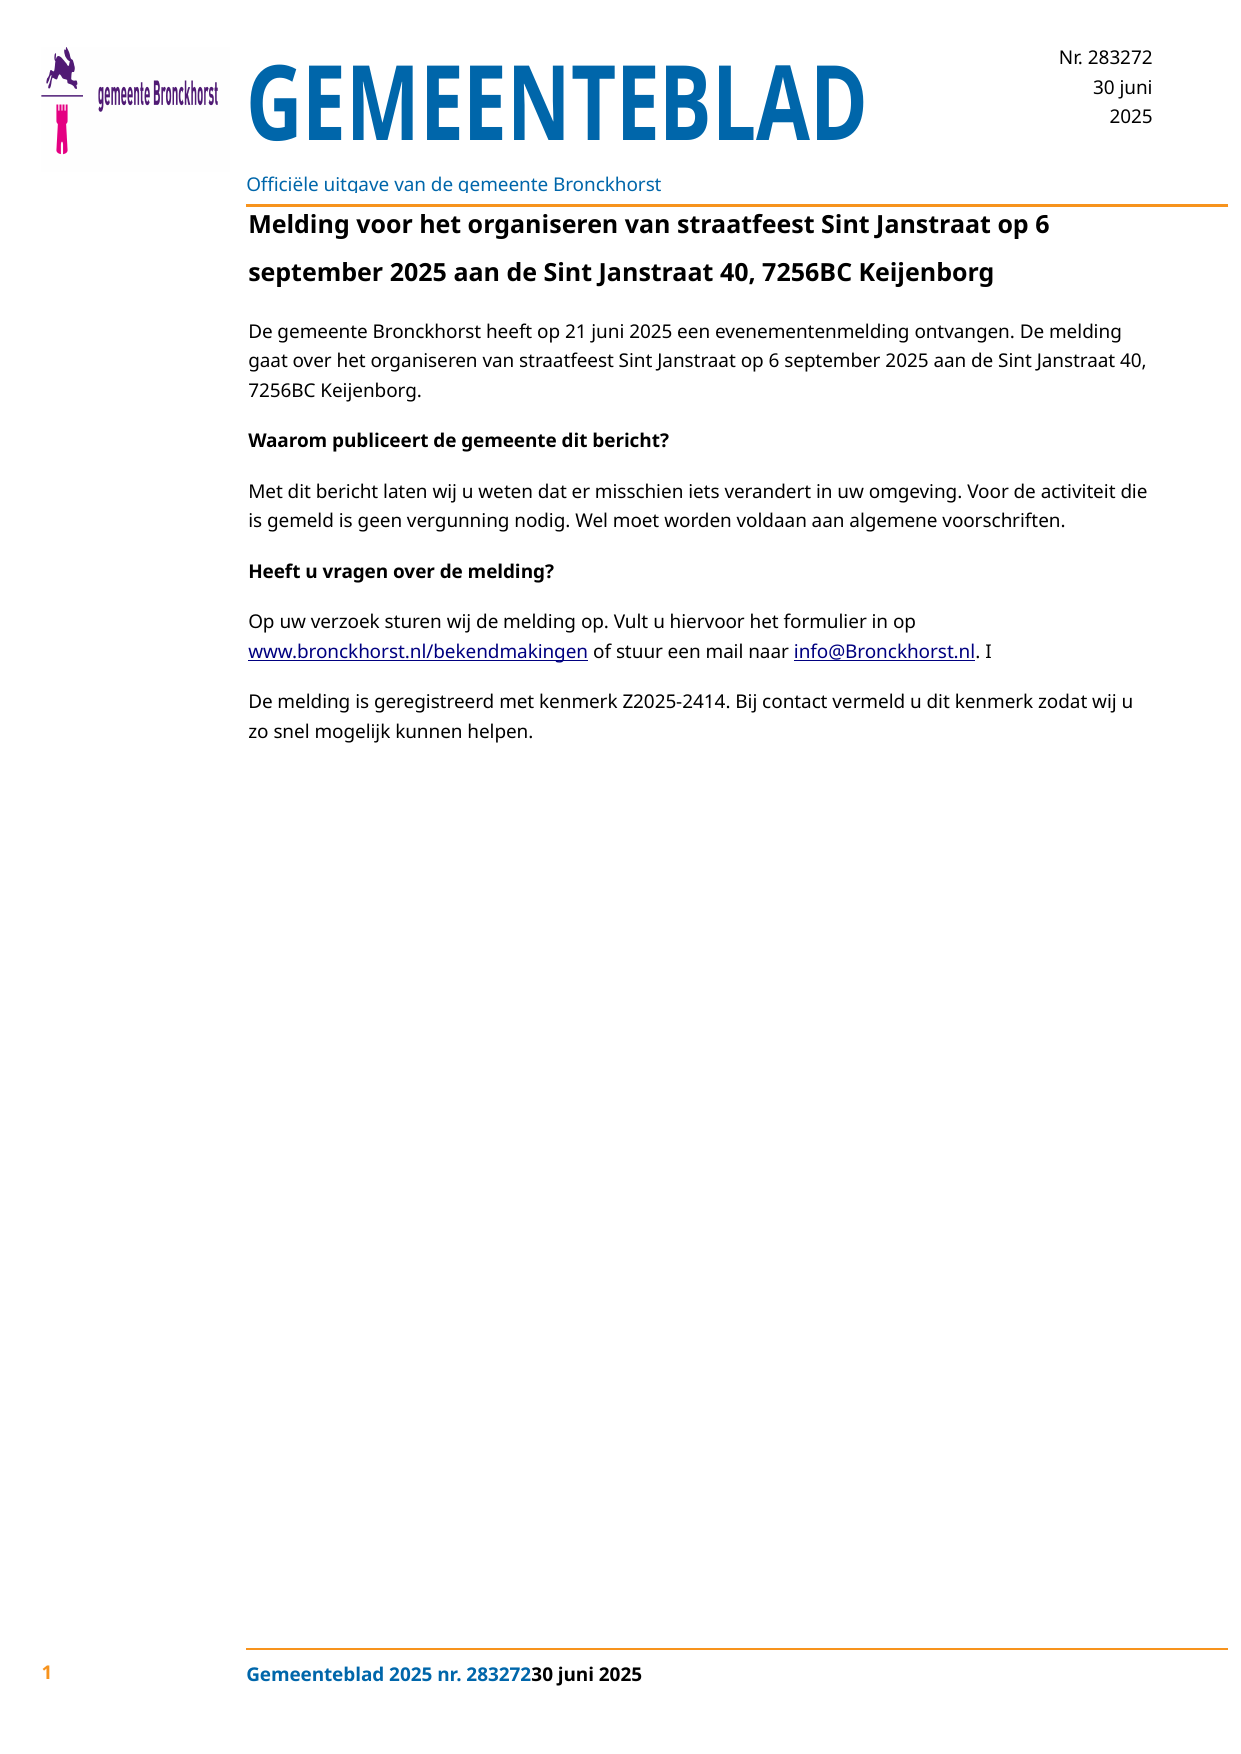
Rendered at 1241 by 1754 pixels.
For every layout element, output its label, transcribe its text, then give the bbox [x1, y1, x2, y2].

text Waarom publiceert de gemeente dit bericht? [248, 427, 1152, 453]
picture [41, 47, 231, 172]
text Melding voor het organiseren van straatfeest Sint Janstraat op 6 september 2025 aan de Sint Janstraat 40, 7256BC Keijenborg [248, 207, 1152, 288]
text Heeft u vragen over de melding? [248, 558, 1152, 584]
text De gemeente Bronckhorst heeft op 21 juni 2025 een evenementenmelding ontvangen. De melding gaat over het organiseren van straatfeest Sint Janstraat op 6 september 2025 aan de Sint Janstraat 40, 7256BC Keijenborg. [248, 318, 1152, 403]
text De melding is geregistreerd met kenmerk Z2025-2414. Bij contact vermeld u dit kenmerk zodat wij u zo snel mogelijk kunnen helpen. [248, 688, 1152, 744]
text Op uw verzoek sturen wij de melding op. Vult u hiervoor het formulier in op www.bronckhorst.nl/bekendmakingen of stuur een mail naar info@Bronckhorst.nl. I [248, 608, 1152, 664]
text Met dit bericht laten wij u weten dat er misschien iets verandert in uw omgeving. Voor de activiteit die is gemeld is geen vergunning nodig. Wel moet worden voldaan aan algemene voorschriften. [248, 478, 1152, 533]
